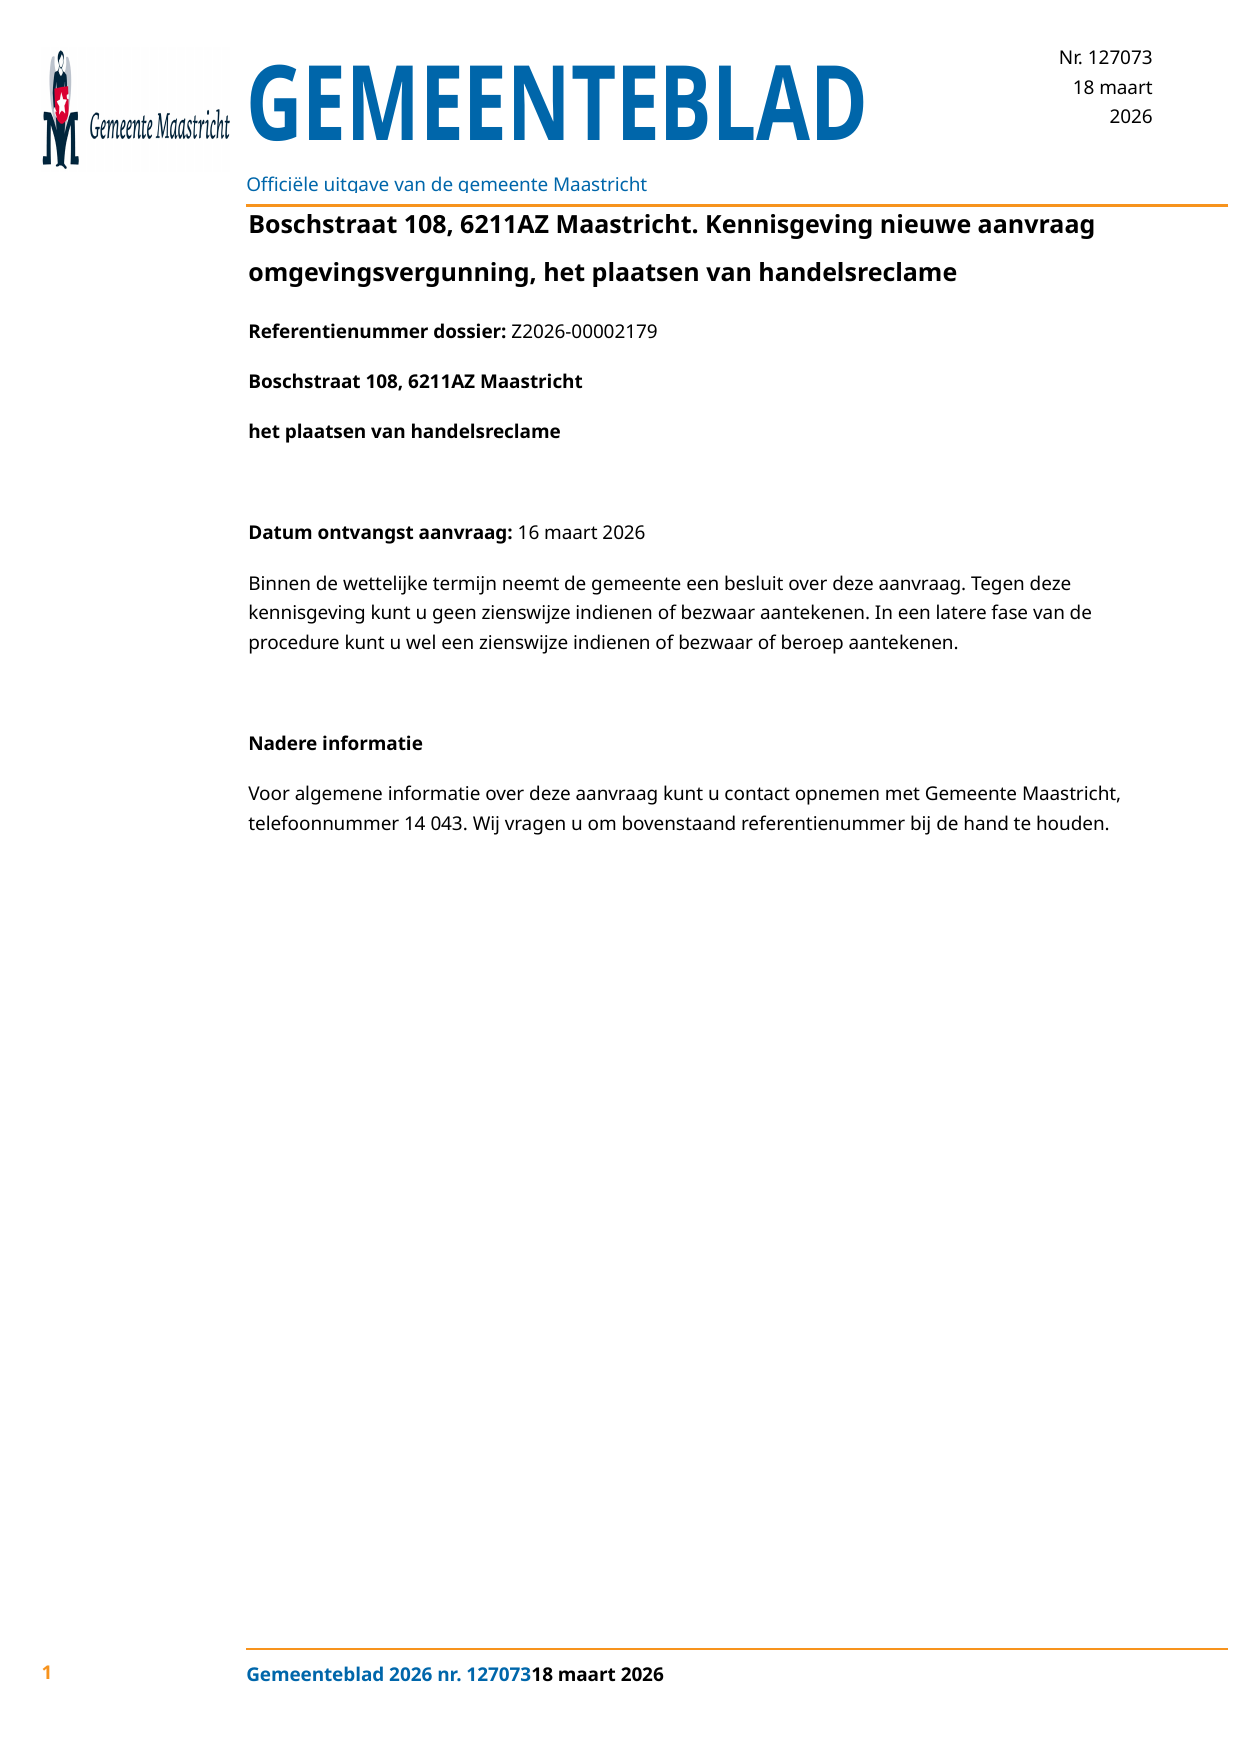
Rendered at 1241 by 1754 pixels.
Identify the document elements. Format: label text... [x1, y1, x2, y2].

text Nadere informatie [248, 730, 1152, 756]
text Datum ontvangst aanvraag: 16 maart 2026 [248, 519, 1152, 545]
picture [41, 47, 231, 172]
text Voor algemene informatie over deze aanvraag kunt u contact opnemen met Gemeente Maastricht, telefoonnummer 14 043. Wij vragen u om bovenstaand referentienummer bij de hand te houden. [248, 780, 1152, 836]
text het plaatsen van handelsreclame [248, 419, 1152, 444]
text Boschstraat 108, 6211AZ Maastricht. Kennisgeving nieuwe aanvraag omgevingsvergunning, het plaatsen van handelsreclame [248, 207, 1152, 288]
text Referentienummer dossier: Z2026-00002179 [248, 318, 1152, 344]
text Boschstraat 108, 6211AZ Maastricht [248, 368, 1152, 394]
text Binnen de wettelijke termijn neemt de gemeente een besluit over deze aanvraag. Tegen deze kennisgeving kunt u geen zienswijze indienen of bezwaar aantekenen. In een latere fase van de procedure kunt u wel een zienswijze indienen of bezwaar of beroep aantekenen. [248, 570, 1152, 655]
